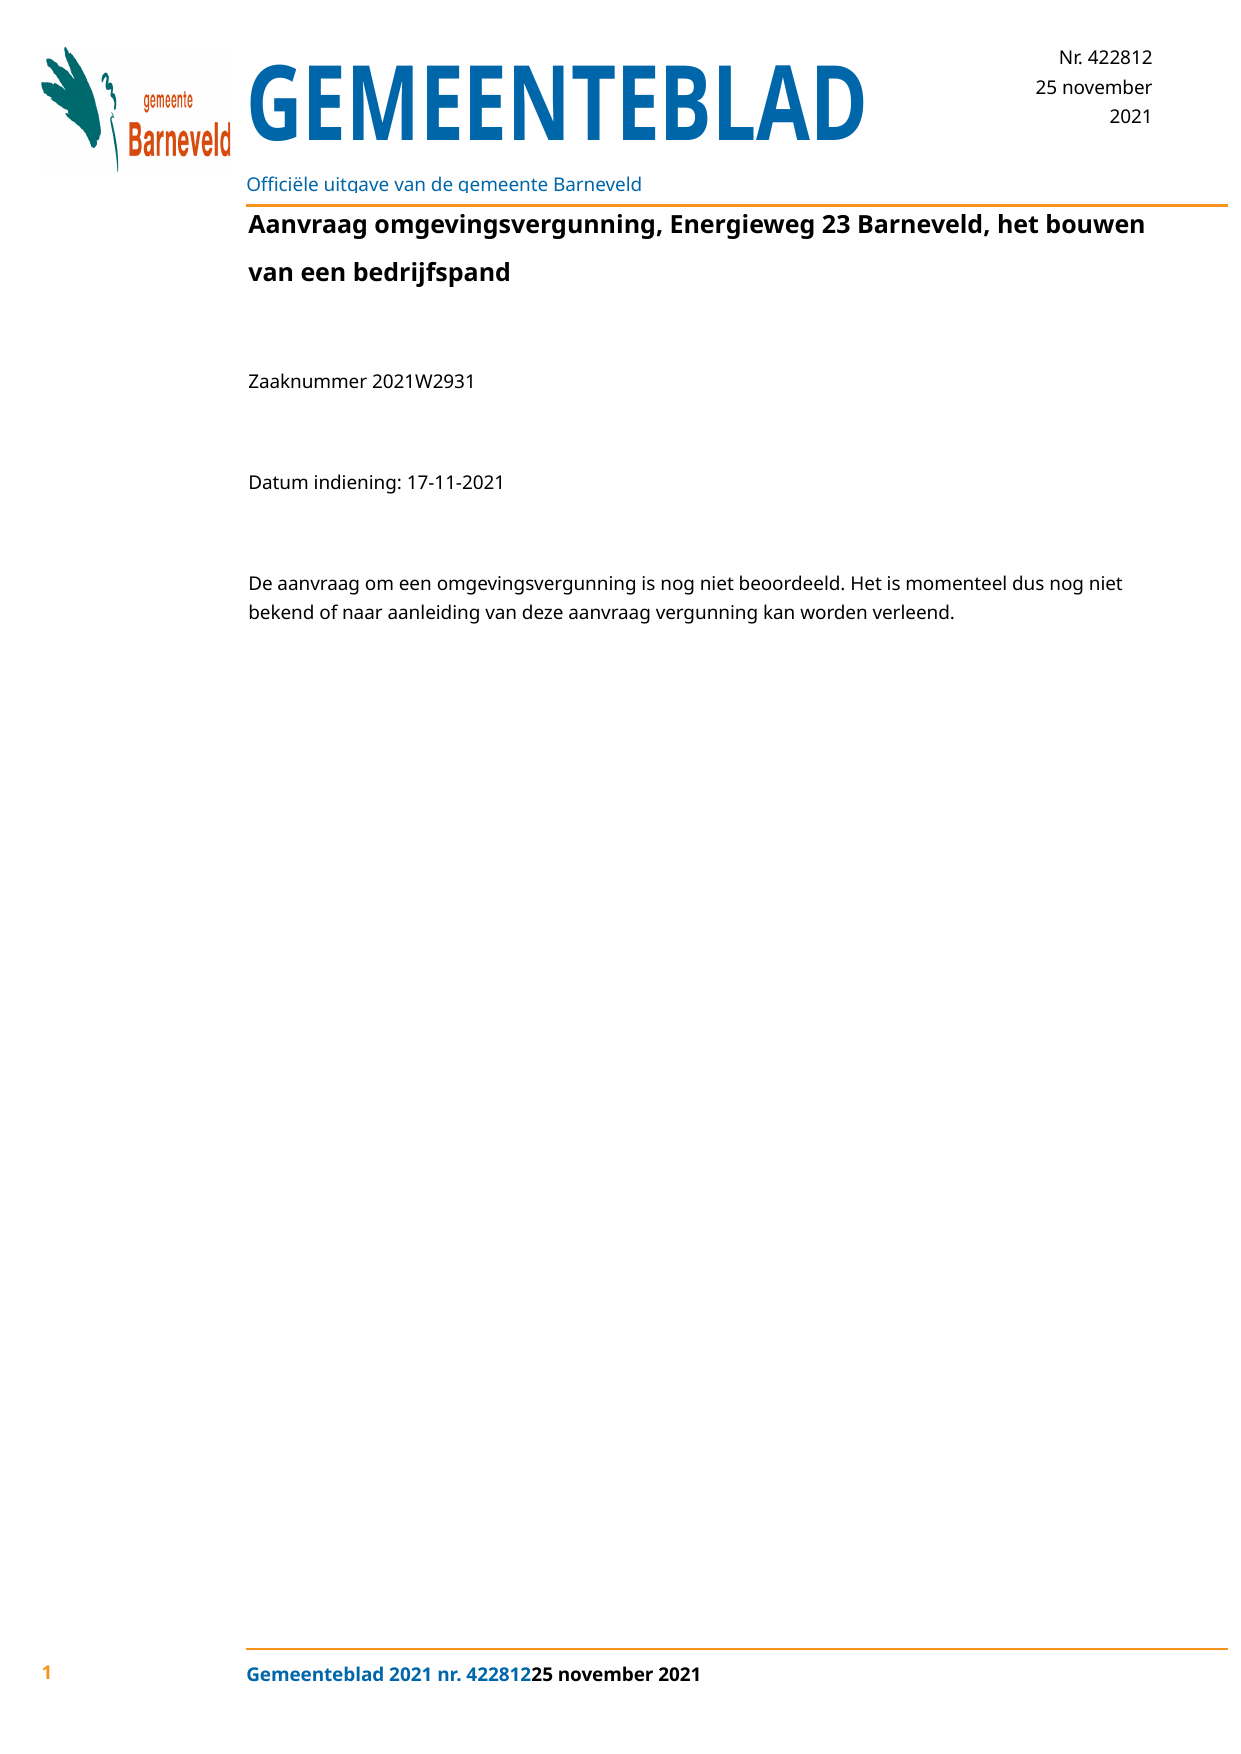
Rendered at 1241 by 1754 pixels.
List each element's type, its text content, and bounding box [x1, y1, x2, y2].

text Zaaknummer 2021W2931 [248, 368, 1152, 394]
text Datum indiening: 17-11-2021 [248, 469, 1152, 495]
picture [41, 47, 231, 172]
text Aanvraag omgevingsvergunning, Energieweg 23 Barneveld, het bouwen van een bedrijfspand [248, 207, 1152, 288]
text De aanvraag om een omgevingsvergunning is nog niet beoordeeld. Het is momenteel dus nog niet bekend of naar aanleiding van deze aanvraag vergunning kan worden verleend. [248, 570, 1152, 625]
